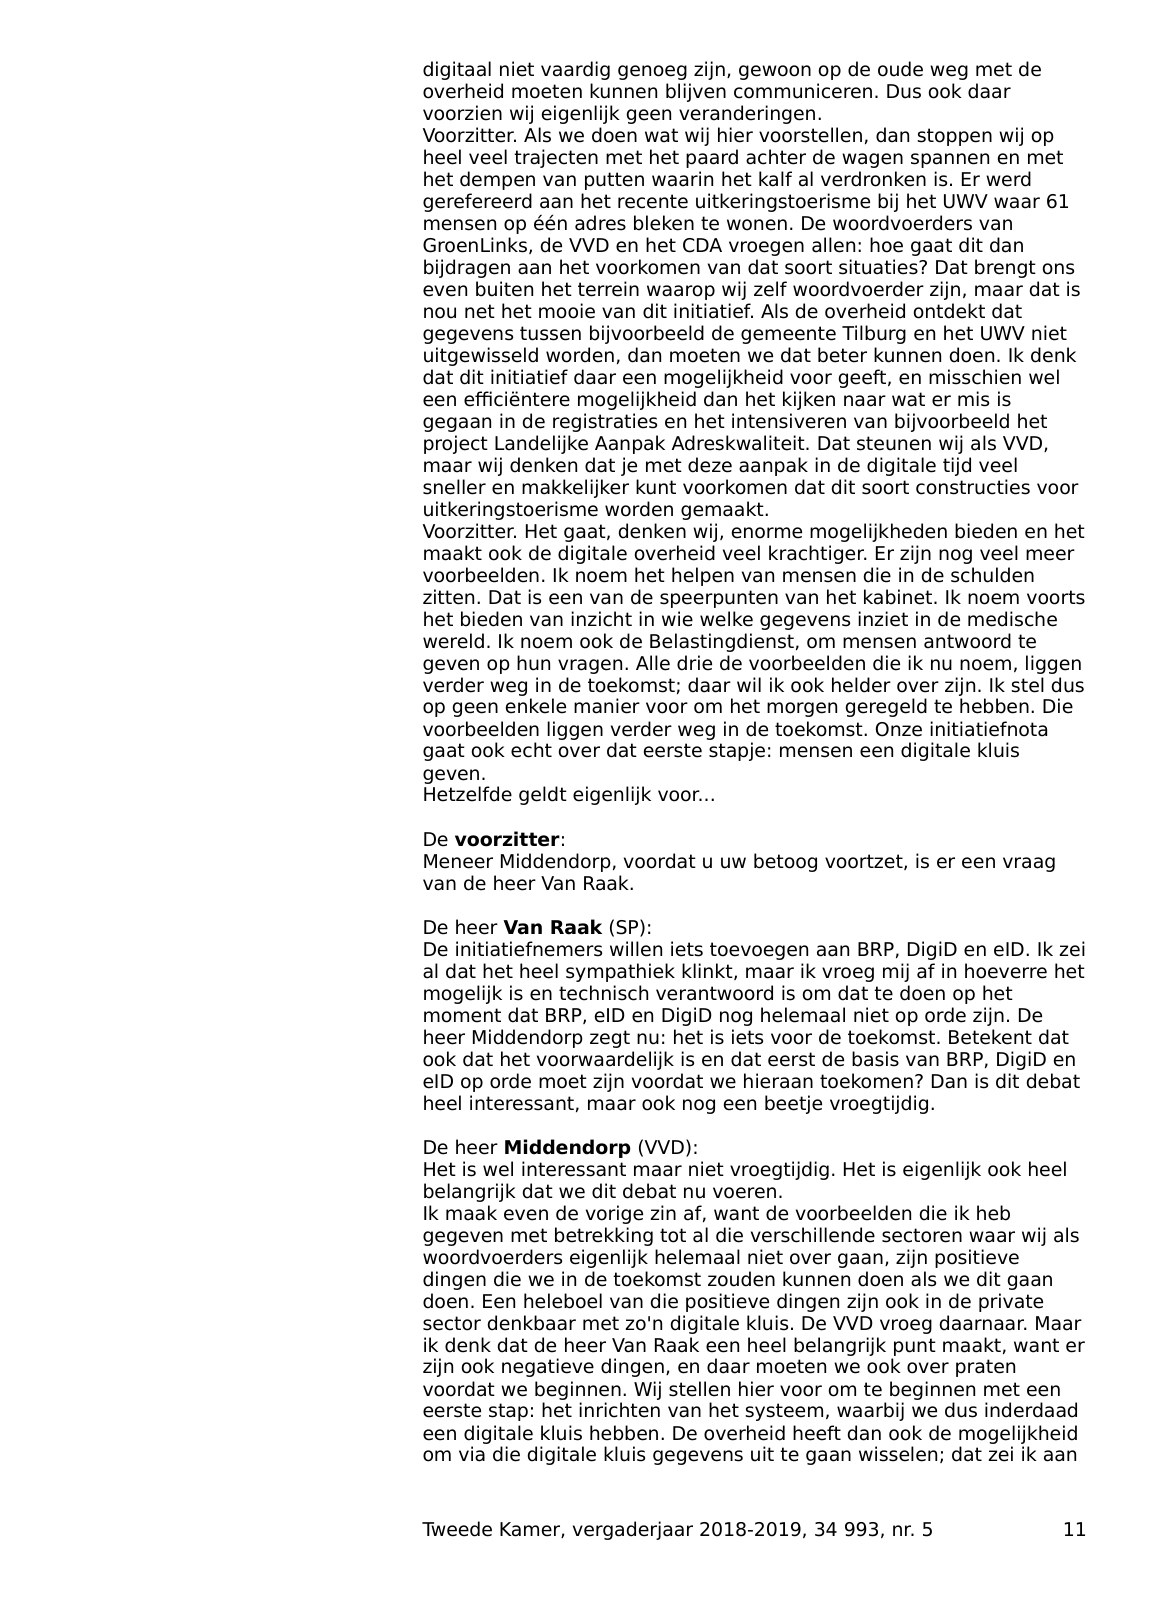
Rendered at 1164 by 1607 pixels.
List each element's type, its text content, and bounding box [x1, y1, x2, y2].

text digitaal niet vaardig genoeg zijn, gewoon op de oude weg met de overheid moeten kunnen blijven communiceren. Dus ook daar voorzien wij eigenlijk geen veranderingen. [422, 59, 1087, 125]
text De voorzitter: [422, 828, 1087, 851]
text De heer Middendorp (VVD): [422, 1137, 1087, 1159]
text Het is wel interessant maar niet vroegtijdig. Het is eigenlijk ook heel belangrijk dat we dit debat nu voeren. [422, 1159, 1087, 1203]
text Voorzitter. Het gaat, denken wij, enorme mogelijkheden bieden en het maakt ook de digitale overheid veel krachtiger. Er zijn nog veel meer voorbeelden. Ik noem het helpen van mensen die in de schulden zitten. Dat is een van de speerpunten van het kabinet. Ik noem voorts het bieden van inzicht in wie welke gegevens inziet in de medische wereld. Ik noem ook de Belastingdienst, om mensen antwoord te geven op hun vragen. Alle drie de voorbeelden die ik nu noem, liggen verder weg in de toekomst; daar wil ik ook helder over zijn. Ik stel dus op geen enkele manier voor om het morgen geregeld te hebben. Die voorbeelden liggen verder weg in de toekomst. Onze initiatiefnota gaat ook echt over dat eerste stapje: mensen een digitale kluis geven. [422, 521, 1087, 784]
text De heer Van Raak (SP): [422, 917, 1087, 939]
text De initiatiefnemers willen iets toevoegen aan BRP, DigiD en eID. Ik zei al dat het heel sympathiek klinkt, maar ik vroeg mij af in hoeverre het mogelijk is en technisch verantwoord is om dat te doen op het moment dat BRP, eID en DigiD nog helemaal niet op orde zijn. De heer Middendorp zegt nu: het is iets voor de toekomst. Betekent dat ook dat het voorwaardelijk is en dat eerst de basis van BRP, DigiD en eID op orde moet zijn voordat we hieraan toekomen? Dan is dit debat heel interessant, maar ook nog een beetje vroegtijdig. [422, 939, 1087, 1114]
text Voorzitter. Als we doen wat wij hier voorstellen, dan stoppen wij op heel veel trajecten met het paard achter de wagen spannen en met het dempen van putten waarin het kalf al verdronken is. Er werd gerefereerd aan het recente uitkeringstoerisme bij het UWV waar 61 mensen op één adres bleken te wonen. De woordvoerders van GroenLinks, de VVD en het CDA vroegen allen: hoe gaat dit dan bijdragen aan het voorkomen van dat soort situaties? Dat brengt ons even buiten het terrein waarop wij zelf woordvoerder zijn, maar dat is nou net het mooie van dit initiatief. Als de overheid ontdekt dat gegevens tussen bijvoorbeeld de gemeente Tilburg en het UWV niet uitgewisseld worden, dan moeten we dat beter kunnen doen. Ik denk dat dit initiatief daar een mogelijkheid voor geeft, en misschien wel een efficiëntere mogelijkheid dan het kijken naar wat er mis is gegaan in de registraties en het intensiveren van bijvoorbeeld het project Landelijke Aanpak Adreskwaliteit. Dat steunen wij als VVD, maar wij denken dat je met deze aanpak in de digitale tijd veel sneller en makkelijker kunt voorkomen dat dit soort constructies voor uitkeringstoerisme worden gemaakt. [422, 125, 1087, 521]
text Hetzelfde geldt eigenlijk voor... [422, 784, 1087, 806]
text Ik maak even de vorige zin af, want de voorbeelden die ik heb gegeven met betrekking tot al die verschillende sectoren waar wij als woordvoerders eigenlijk helemaal niet over gaan, zijn positieve dingen die we in de toekomst zouden kunnen doen als we dit gaan doen. Een heleboel van die positieve dingen zijn ook in de private sector denkbaar met zo'n digitale kluis. De VVD vroeg daarnaar. Maar ik denk dat de heer Van Raak een heel belangrijk punt maakt, want er zijn ook negatieve dingen, en daar moeten we ook over praten voordat we beginnen. Wij stellen hier voor om te beginnen met een eerste stap: het inrichten van het systeem, waarbij we dus inderdaad een digitale kluis hebben. De overheid heeft dan ook de mogelijkheid om via die digitale kluis gegevens uit te gaan wisselen; dat zei ik aan [422, 1203, 1087, 1466]
text Meneer Middendorp, voordat u uw betoog voortzet, is er een vraag van de heer Van Raak. [422, 851, 1087, 894]
